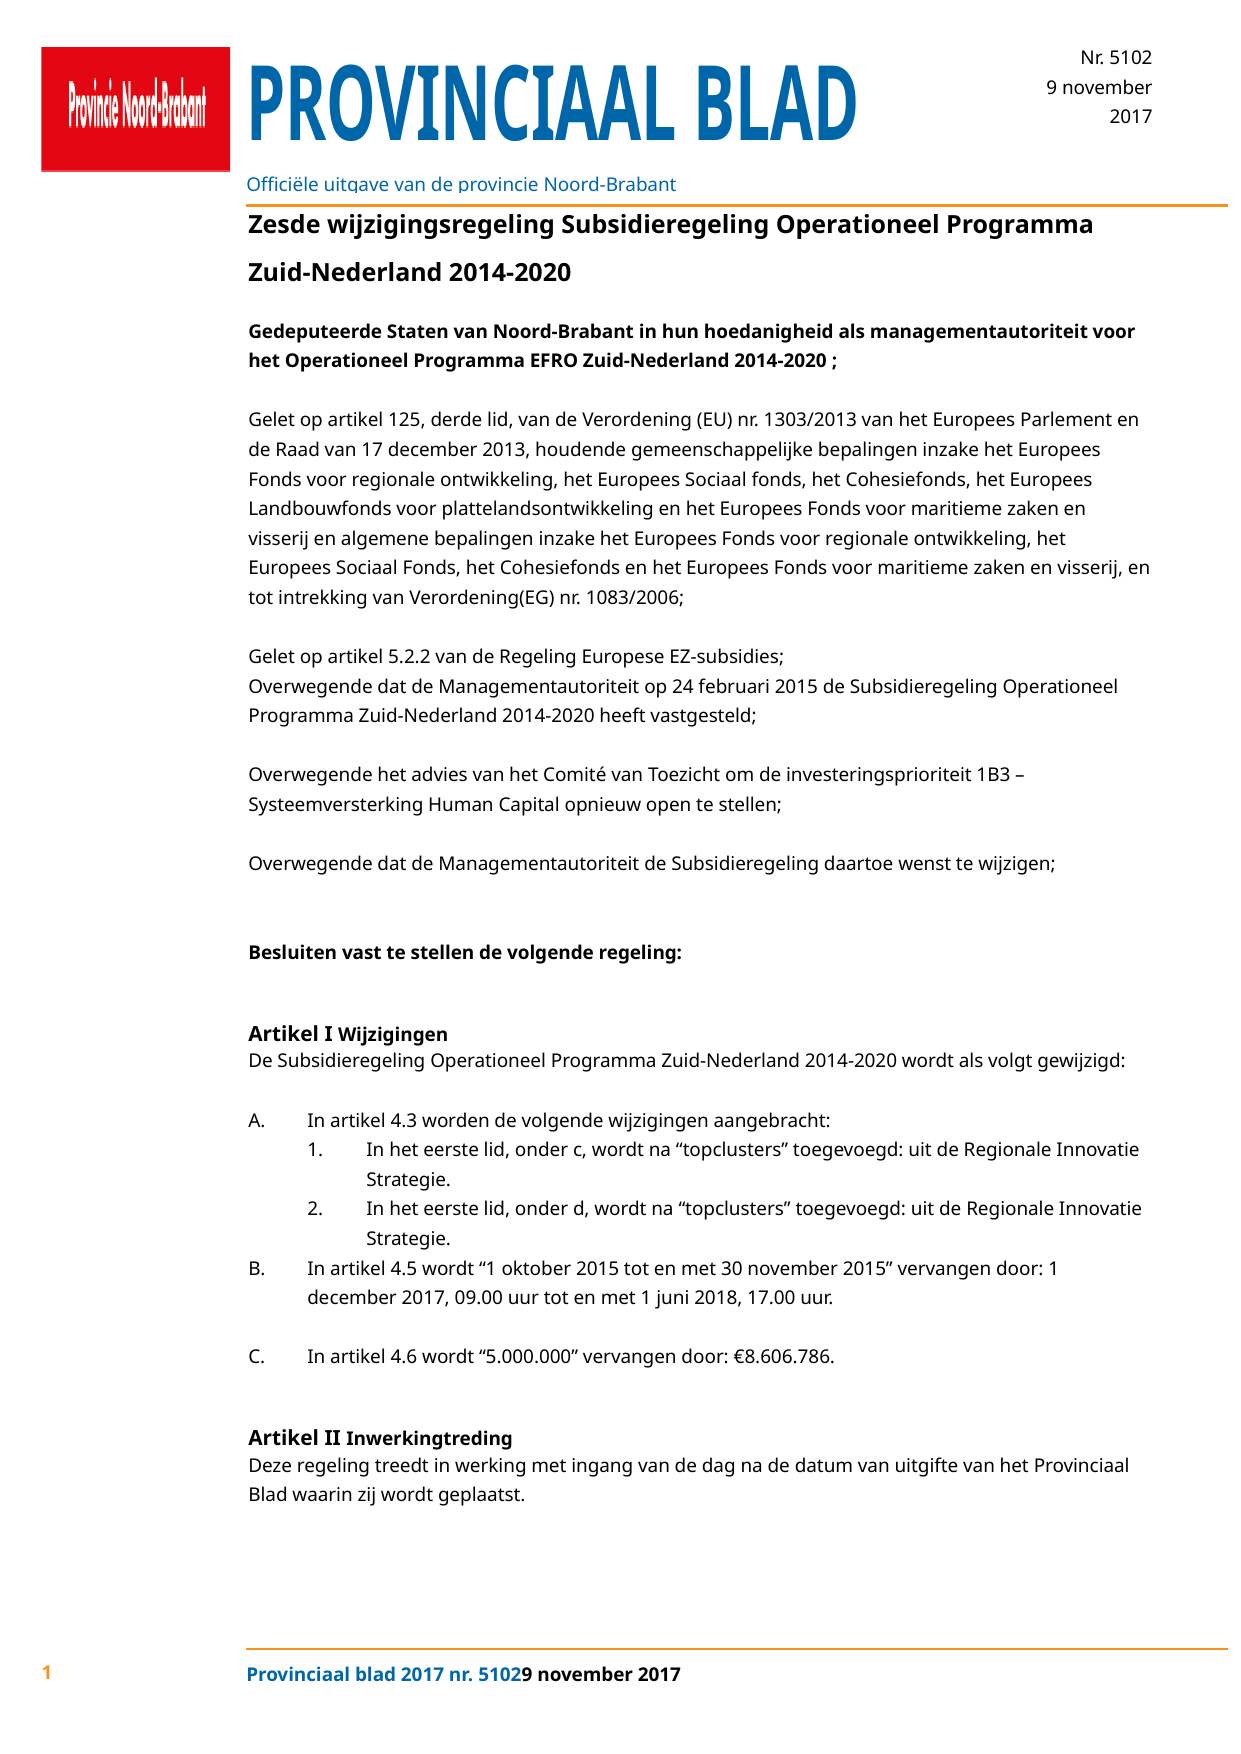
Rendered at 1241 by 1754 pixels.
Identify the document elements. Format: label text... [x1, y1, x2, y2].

picture [41, 47, 231, 172]
text Overwegende dat de Managementautoriteit op 24 februari 2015 de Subsidieregeling Operationeel Programma Zuid-Nederland 2014-2020 heeft vastgesteld; [248, 673, 1152, 728]
list In het eerste lid, onder c, wordt na “topclusters” toegevoegd: uit de Regionale Innovatie Strategie. [307, 1136, 1152, 1192]
list In artikel 4.3 worden de volgende wijzigingen aangebracht: [248, 1107, 1152, 1132]
text Artikel I Wijzigingen [248, 1019, 1152, 1048]
text De Subsidieregeling Operationeel Programma Zuid-Nederland 2014-2020 wordt als volgt gewijzigd: [248, 1048, 1152, 1073]
list In artikel 4.5 wordt “1 oktober 2015 tot en met 30 november 2015” vervangen door: 1 december 2017, 09.00 uur tot en met 1 juni 2018, 17.00 uur. [248, 1255, 1152, 1310]
list In het eerste lid, onder d, wordt na “topclusters” toegevoegd: uit de Regionale Innovatie Strategie. [307, 1196, 1152, 1251]
text Gedeputeerde Staten van Noord-Brabant in hun hoedanigheid als managementautoriteit voor het Operationeel Programma EFRO Zuid-Nederland 2014-2020 ; [248, 318, 1152, 373]
text Besluiten vast te stellen de volgende regeling: [248, 939, 1152, 965]
text Deze regeling treedt in werking met ingang van de dag na de datum van uitgifte van het Provinciaal Blad waarin zij wordt geplaatst. [248, 1452, 1152, 1507]
text Artikel II Inwerkingtreding [248, 1423, 1152, 1452]
text Overwegende dat de Managementautoriteit de Subsidieregeling daartoe wenst te wijzigen; [248, 850, 1152, 876]
text Zesde wijzigingsregeling Subsidieregeling Operationeel Programma Zuid-Nederland 2014-2020 [248, 207, 1152, 288]
text Gelet op artikel 5.2.2 van de Regeling Europese EZ-subsidies; [248, 643, 1152, 669]
text Gelet op artikel 125, derde lid, van de Verordening (EU) nr. 1303/2013 van het Europees Parlement en de Raad van 17 december 2013, houdende gemeenschappelijke bepalingen inzake het Europees Fonds voor regionale ontwikkeling, het Europees Sociaal fonds, het Cohesiefonds, het Europees Landbouwfonds voor plattelandsontwikkeling en het Europees Fonds voor maritieme zaken en visserij en algemene bepalingen inzake het Europees Fonds voor regionale ontwikkeling, het Europees Sociaal Fonds, het Cohesiefonds en het Europees Fonds voor maritieme zaken en visserij, en tot intrekking van Verordening(EG) nr. 1083/2006; [248, 407, 1152, 610]
list In artikel 4.6 wordt “5.000.000” vervangen door: €8.606.786. [248, 1343, 1152, 1369]
text Overwegende het advies van het Comité van Toezicht om de investeringsprioriteit 1B3 – Systeemversterking Human Capital opnieuw open te stellen; [248, 762, 1152, 817]
